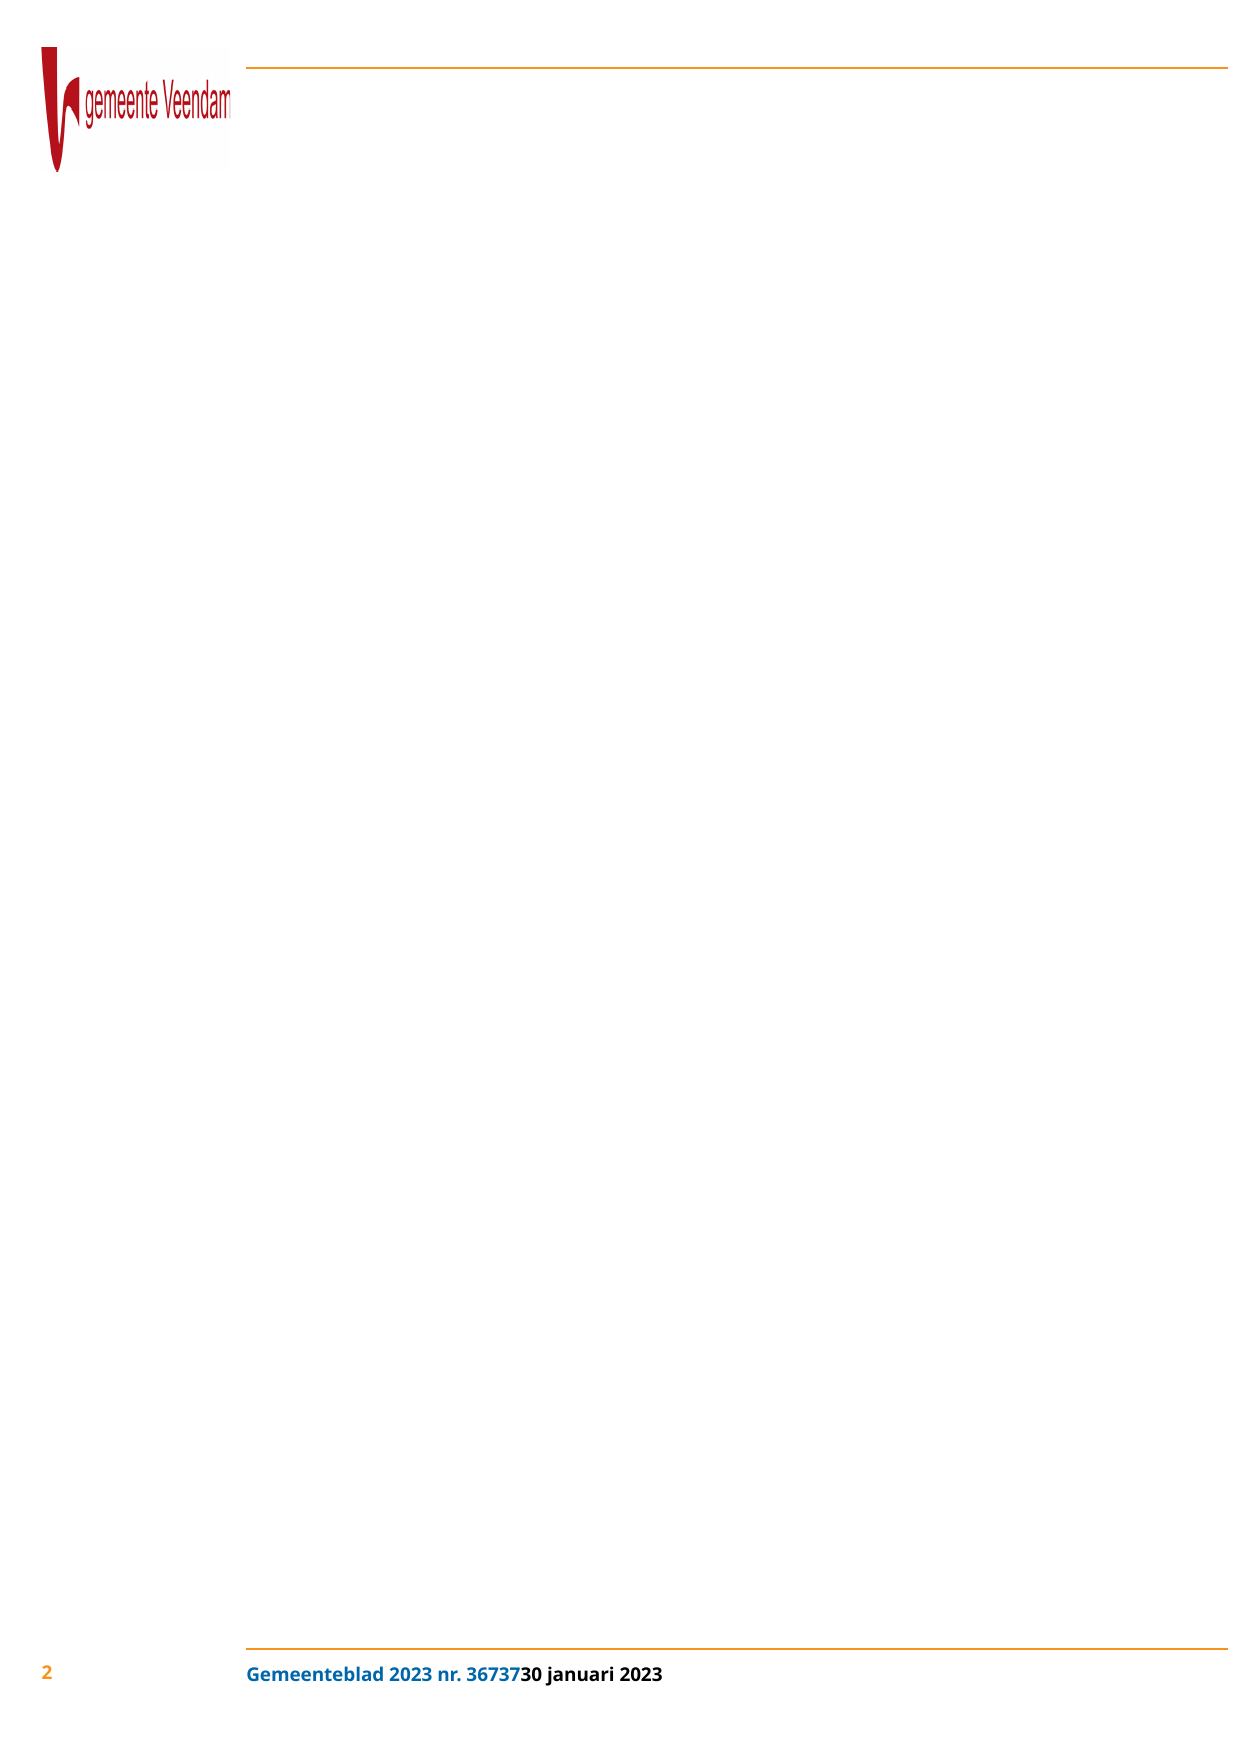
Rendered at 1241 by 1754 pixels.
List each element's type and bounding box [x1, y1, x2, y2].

picture [41, 47, 231, 172]
